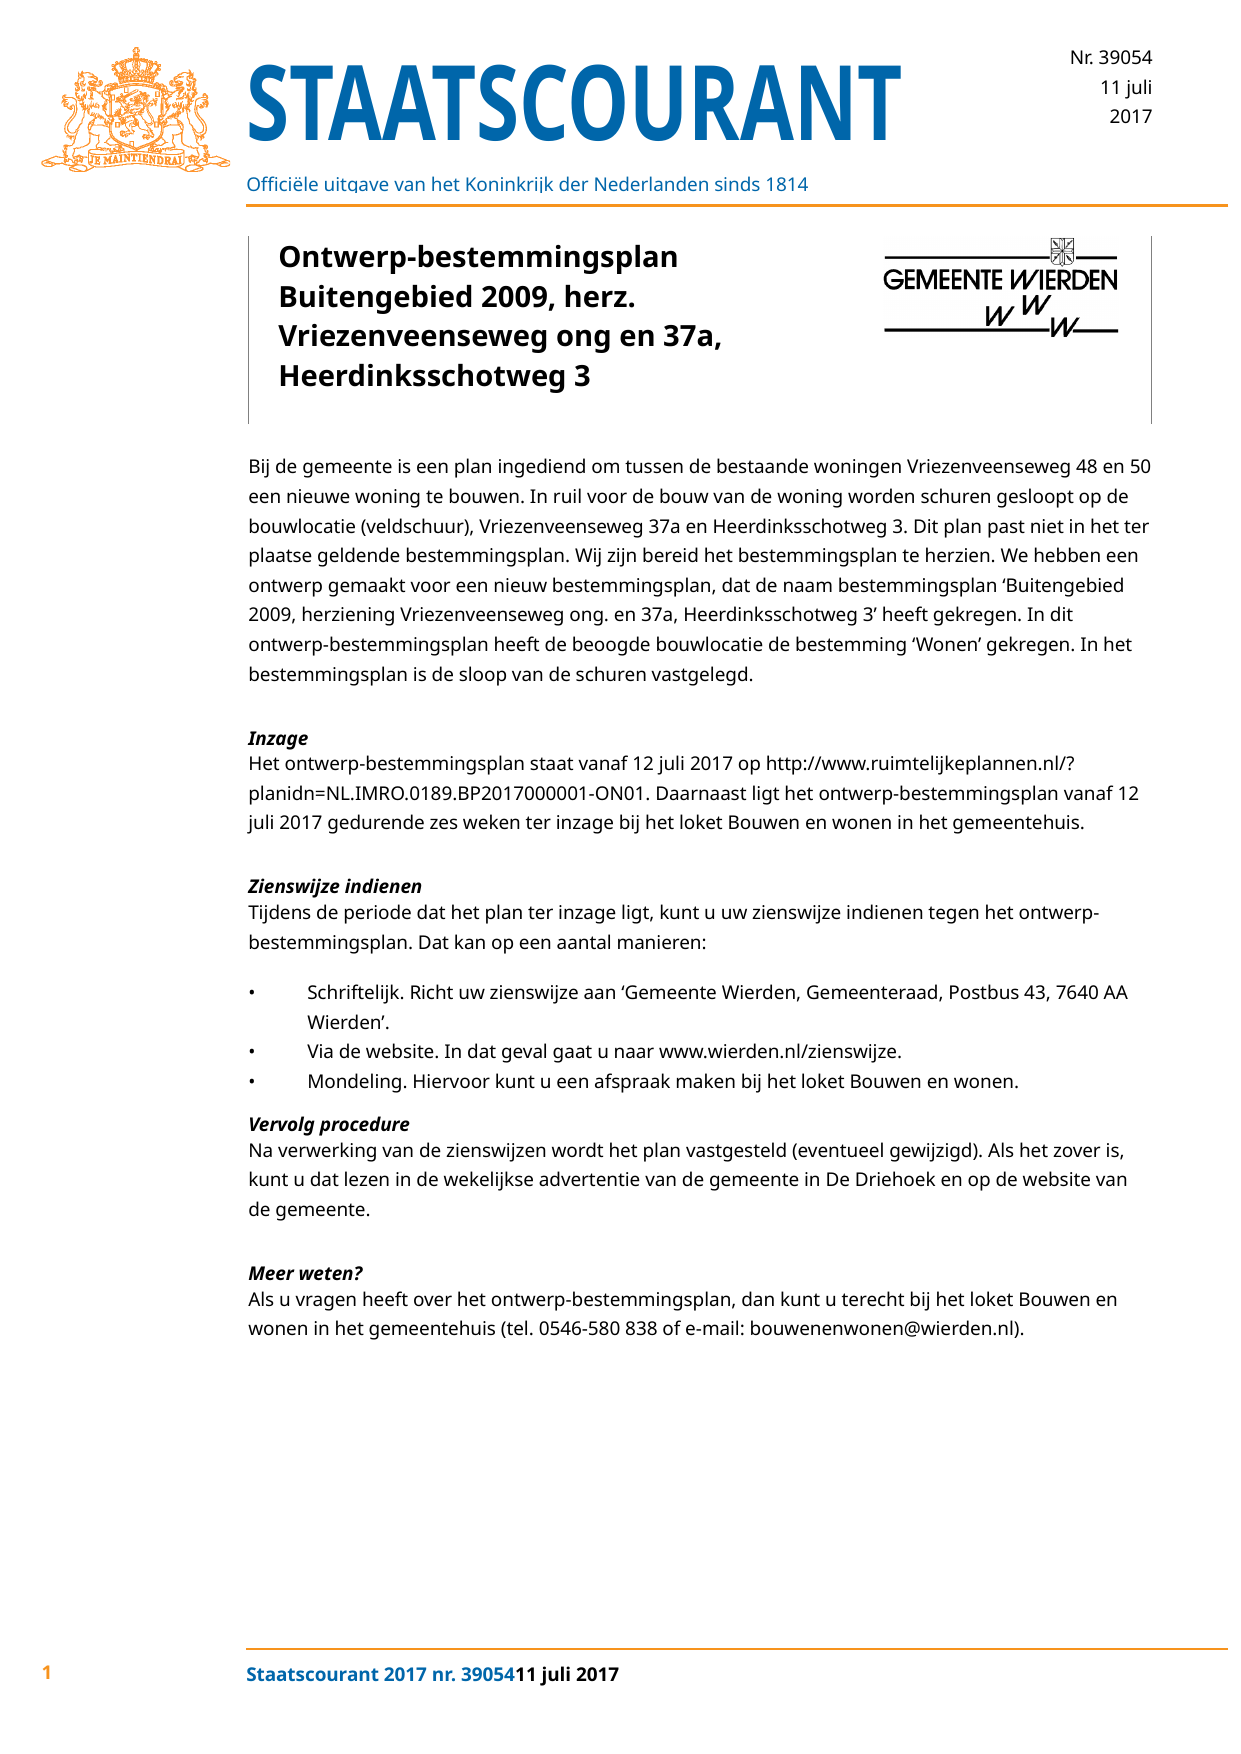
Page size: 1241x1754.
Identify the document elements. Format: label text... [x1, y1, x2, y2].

table_header Ontwerp-bestemmingsplan Buitengebied 2009, herz. Vriezenveenseweg ong en 37a, Heerdinksschotweg 3 [249, 236, 850, 424]
table_header [850, 236, 1151, 424]
text Inzage [248, 725, 1152, 750]
text Tijdens de periode dat het plan ter inzage ligt, kunt u uw zienswijze indienen tegen het ontwerp-bestemmingsplan. Dat kan op een aantal manieren: [248, 899, 1152, 954]
picture [882, 236, 1119, 338]
list Via de website. In dat geval gaat u naar www.wierden.nl/zienswijze. [248, 1038, 1152, 1064]
text Vervolg procedure [248, 1111, 1152, 1137]
text Zienswijze indienen [248, 873, 1152, 899]
picture [41, 47, 231, 172]
text Na verwerking van de zienswijzen wordt het plan vastgesteld (eventueel gewijzigd). Als het zover is, kunt u dat lezen in de wekelijkse advertentie van de gemeente in De Driehoek en op de website van de gemeente. [248, 1137, 1152, 1222]
text Bij de gemeente is een plan ingediend om tussen de bestaande woningen Vriezenveenseweg 48 en 50 een nieuwe woning te bouwen. In ruil voor de bouw van de woning worden schuren gesloopt op de bouwlocatie (veldschuur), Vriezenveenseweg 37a en Heerdinksschotweg 3. Dit plan past niet in het ter plaatse geldende bestemmingsplan. Wij zijn bereid het bestemmingsplan te herzien. We hebben een ontwerp gemaakt voor een nieuw bestemmingsplan, dat de naam bestemmingsplan ‘Buitengebied 2009, herziening Vriezenveenseweg ong. en 37a, Heerdinksschotweg 3’ heeft gekregen. In dit ontwerp-bestemmingsplan heeft de beoogde bouwlocatie de bestemming ‘Wonen’ gekregen. In het bestemmingsplan is de sloop van de schuren vastgelegd. [248, 454, 1152, 686]
text Het ontwerp-bestemmingsplan staat vanaf 12 juli 2017 op http://www.ruimtelijkeplannen.nl/?planidn=NL.IMRO.0189.BP2017000001-ON01. Daarnaast ligt het ontwerp-bestemmingsplan vanaf 12 juli 2017 gedurende zes weken ter inzage bij het loket Bouwen en wonen in het gemeentehuis. [248, 750, 1152, 835]
list Mondeling. Hiervoor kunt u een afspraak maken bij het loket Bouwen en wonen. [248, 1068, 1152, 1094]
text Meer weten? [248, 1260, 1152, 1286]
list Schriftelijk. Richt uw zienswijze aan ‘Gemeente Wierden, Gemeenteraad, Postbus 43, 7640 AA Wierden’. [248, 979, 1152, 1034]
text Als u vragen heeft over het ontwerp-bestemmingsplan, dan kunt u terecht bij het loket Bouwen en wonen in het gemeentehuis (tel. 0546-580 838 of e-mail: bouwenenwonen@wierden.nl). [248, 1286, 1152, 1341]
